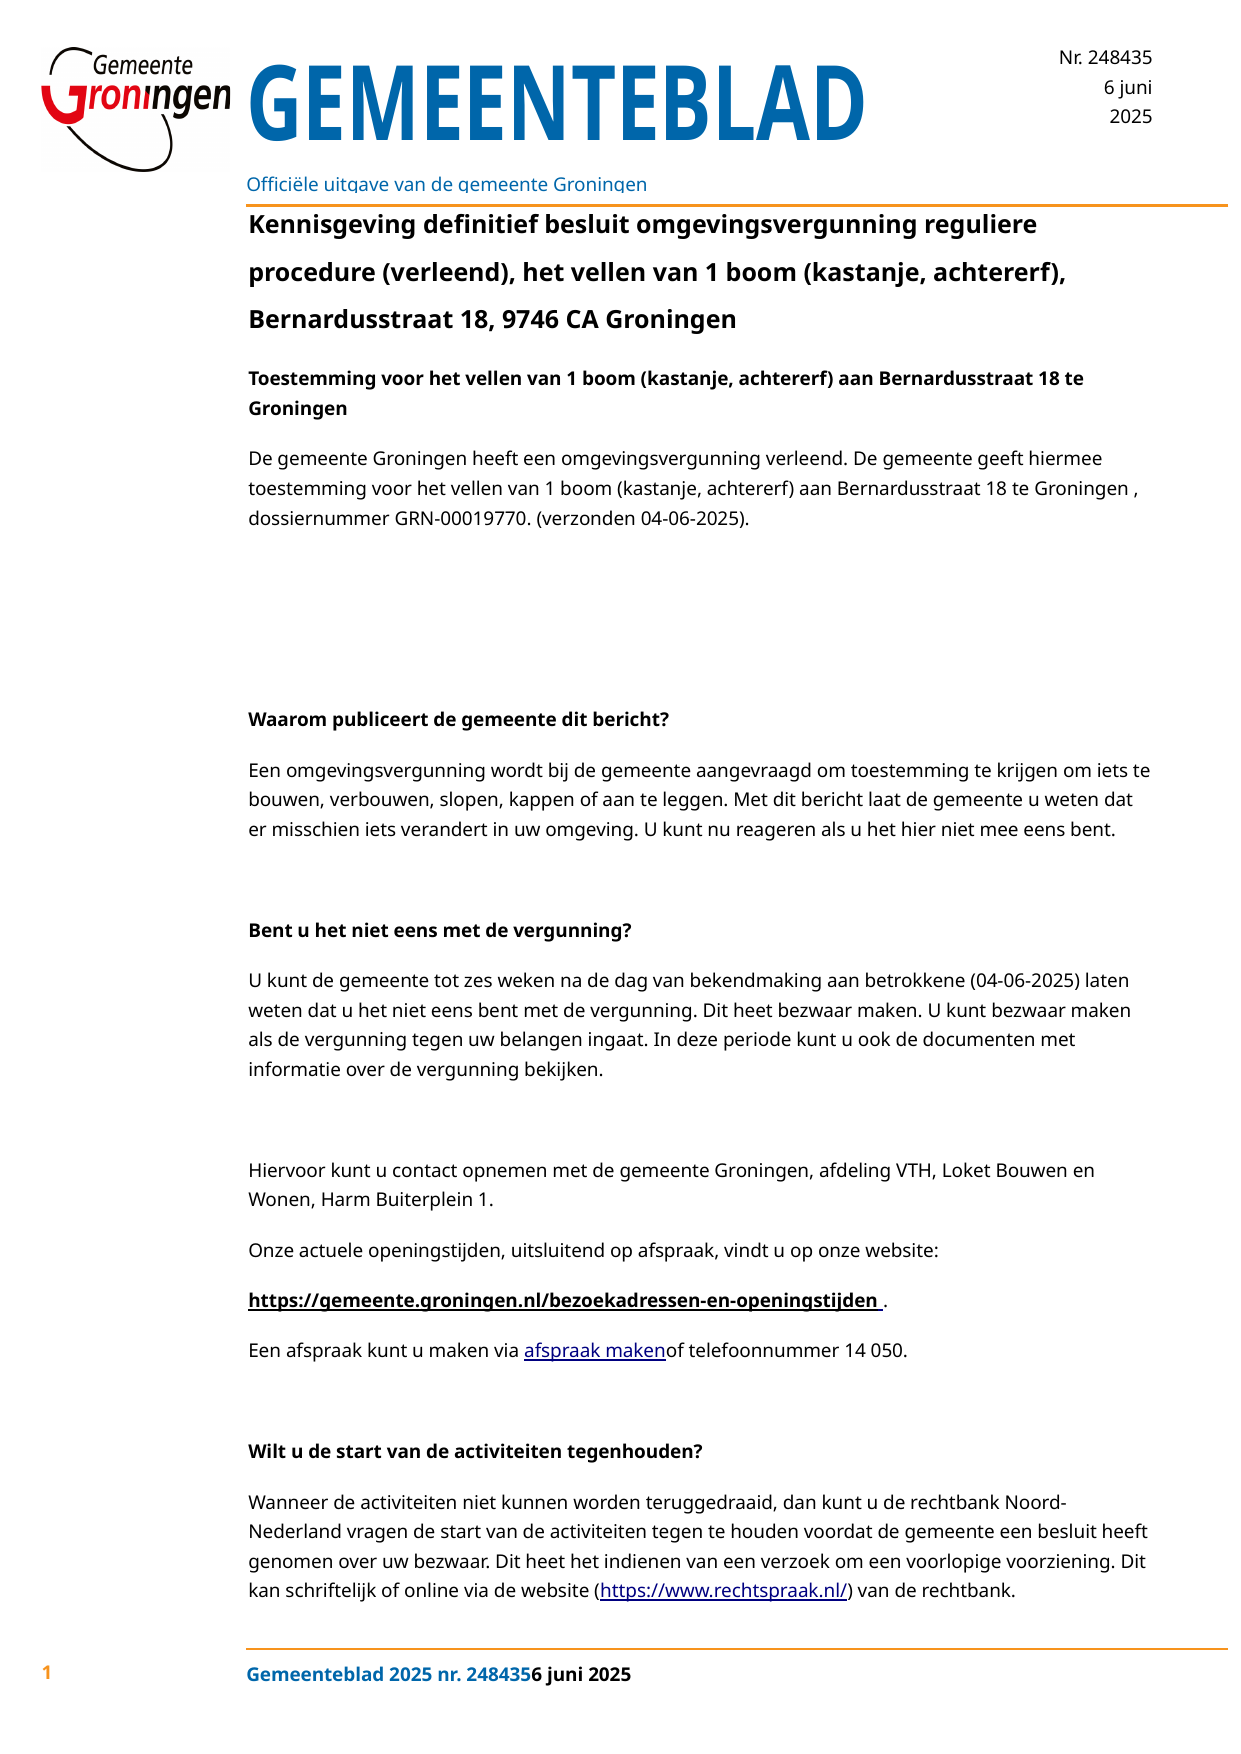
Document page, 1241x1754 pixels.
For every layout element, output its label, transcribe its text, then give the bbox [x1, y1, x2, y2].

text De gemeente Groningen heeft een omgevingsvergunning verleend. De gemeente geeft hiermee toestemming voor het vellen van 1 boom (kastanje, achtererf) aan Bernardusstraat 18 te Groningen , dossiernummer GRN-00019770. (verzonden 04-06-2025). [248, 446, 1152, 530]
picture [41, 47, 231, 172]
text Wanneer de activiteiten niet kunnen worden teruggedraaid, dan kunt u de rechtbank Noord-Nederland vragen de start van de activiteiten tegen te houden voordat de gemeente een besluit heeft genomen over uw bezwaar. Dit heet het indienen van een verzoek om een voorlopige voorziening. Dit kan schriftelijk of online via de website (https://www.rechtspraak.nl/) van de rechtbank. [248, 1489, 1152, 1603]
text Toestemming voor het vellen van 1 boom (kastanje, achtererf) aan Bernardusstraat 18 te Groningen [248, 366, 1152, 421]
text Hiervoor kunt u contact opnemen met de gemeente Groningen, afdeling VTH, Loket Bouwen en Wonen, Harm Buiterplein 1. [248, 1157, 1152, 1212]
text Bent u het niet eens met de vergunning? [248, 917, 1152, 942]
text Onze actuele openingstijden, uitsluitend op afspraak, vindt u op onze website: [248, 1237, 1152, 1262]
text Een afspraak kunt u maken via afspraak makenof telefoonnummer 14 050. [248, 1338, 1152, 1363]
text Wilt u de start van de activiteiten tegenhouden? [248, 1438, 1152, 1464]
text U kunt de gemeente tot zes weken na de dag van bekendmaking aan betrokkene (04-06-2025) laten weten dat u het niet eens bent met de vergunning. Dit heet bezwaar maken. U kunt bezwaar maken als de vergunning tegen uw belangen ingaat. In deze periode kunt u ook de documenten met informatie over de vergunning bekijken. [248, 967, 1152, 1082]
text Kennisgeving definitief besluit omgevingsvergunning reguliere procedure (verleend), het vellen van 1 boom (kastanje, achtererf), Bernardusstraat 18, 9746 CA Groningen [248, 207, 1152, 336]
text https://gemeente.groningen.nl/bezoekadressen-en-openingstijden . [248, 1287, 1152, 1313]
text Waarom publiceert de gemeente dit bericht? [248, 706, 1152, 732]
text Een omgevingsvergunning wordt bij de gemeente aangevraagd om toestemming te krijgen om iets te bouwen, verbouwen, slopen, kappen of aan te leggen. Met dit bericht laat de gemeente u weten dat er misschien iets verandert in uw omgeving. U kunt nu reageren als u het hier niet mee eens bent. [248, 757, 1152, 842]
